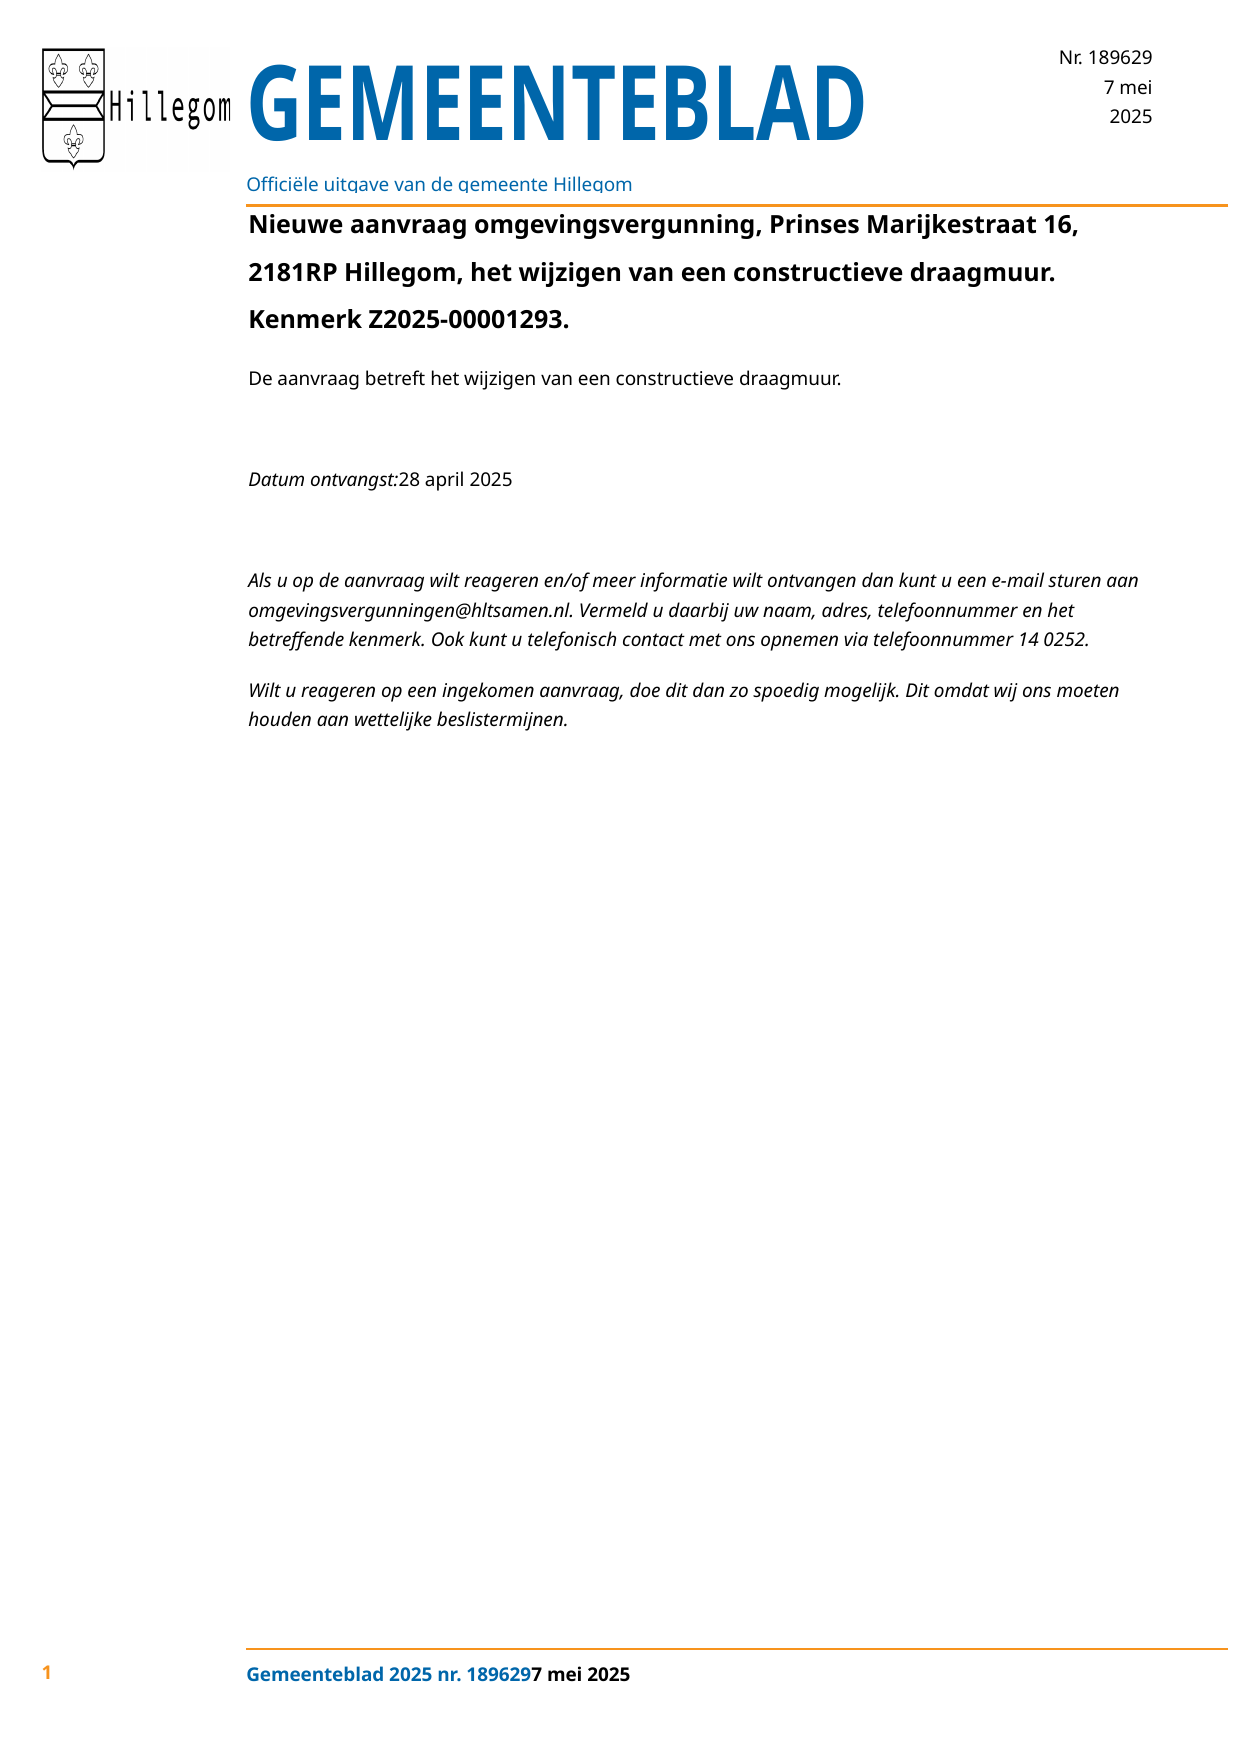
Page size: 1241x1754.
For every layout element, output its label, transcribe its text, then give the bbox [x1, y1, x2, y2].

text Wilt u reageren op een ingekomen aanvraag, doe dit dan zo spoedig mogelijk. Dit omdat wij ons moeten houden aan wettelijke beslistermijnen. [248, 677, 1152, 732]
text Als u op de aanvraag wilt reageren en/of meer informatie wilt ontvangen dan kunt u een e-mail sturen aan omgevingsvergunningen@hltsamen.nl. Vermeld u daarbij uw naam, adres, telefoonnummer en het betreffende kenmerk. Ook kunt u telefonisch contact met ons opnemen via telefoonnummer 14 0252. [248, 567, 1152, 652]
text Datum ontvangst:28 april 2025 [248, 466, 1152, 492]
picture [41, 47, 231, 172]
text De aanvraag betreft het wijzigen van een constructieve draagmuur. [248, 366, 1152, 391]
text Nieuwe aanvraag omgevingsvergunning, Prinses Marijkestraat 16, 2181RP Hillegom, het wijzigen van een constructieve draagmuur. Kenmerk Z2025-00001293. [248, 207, 1152, 336]
